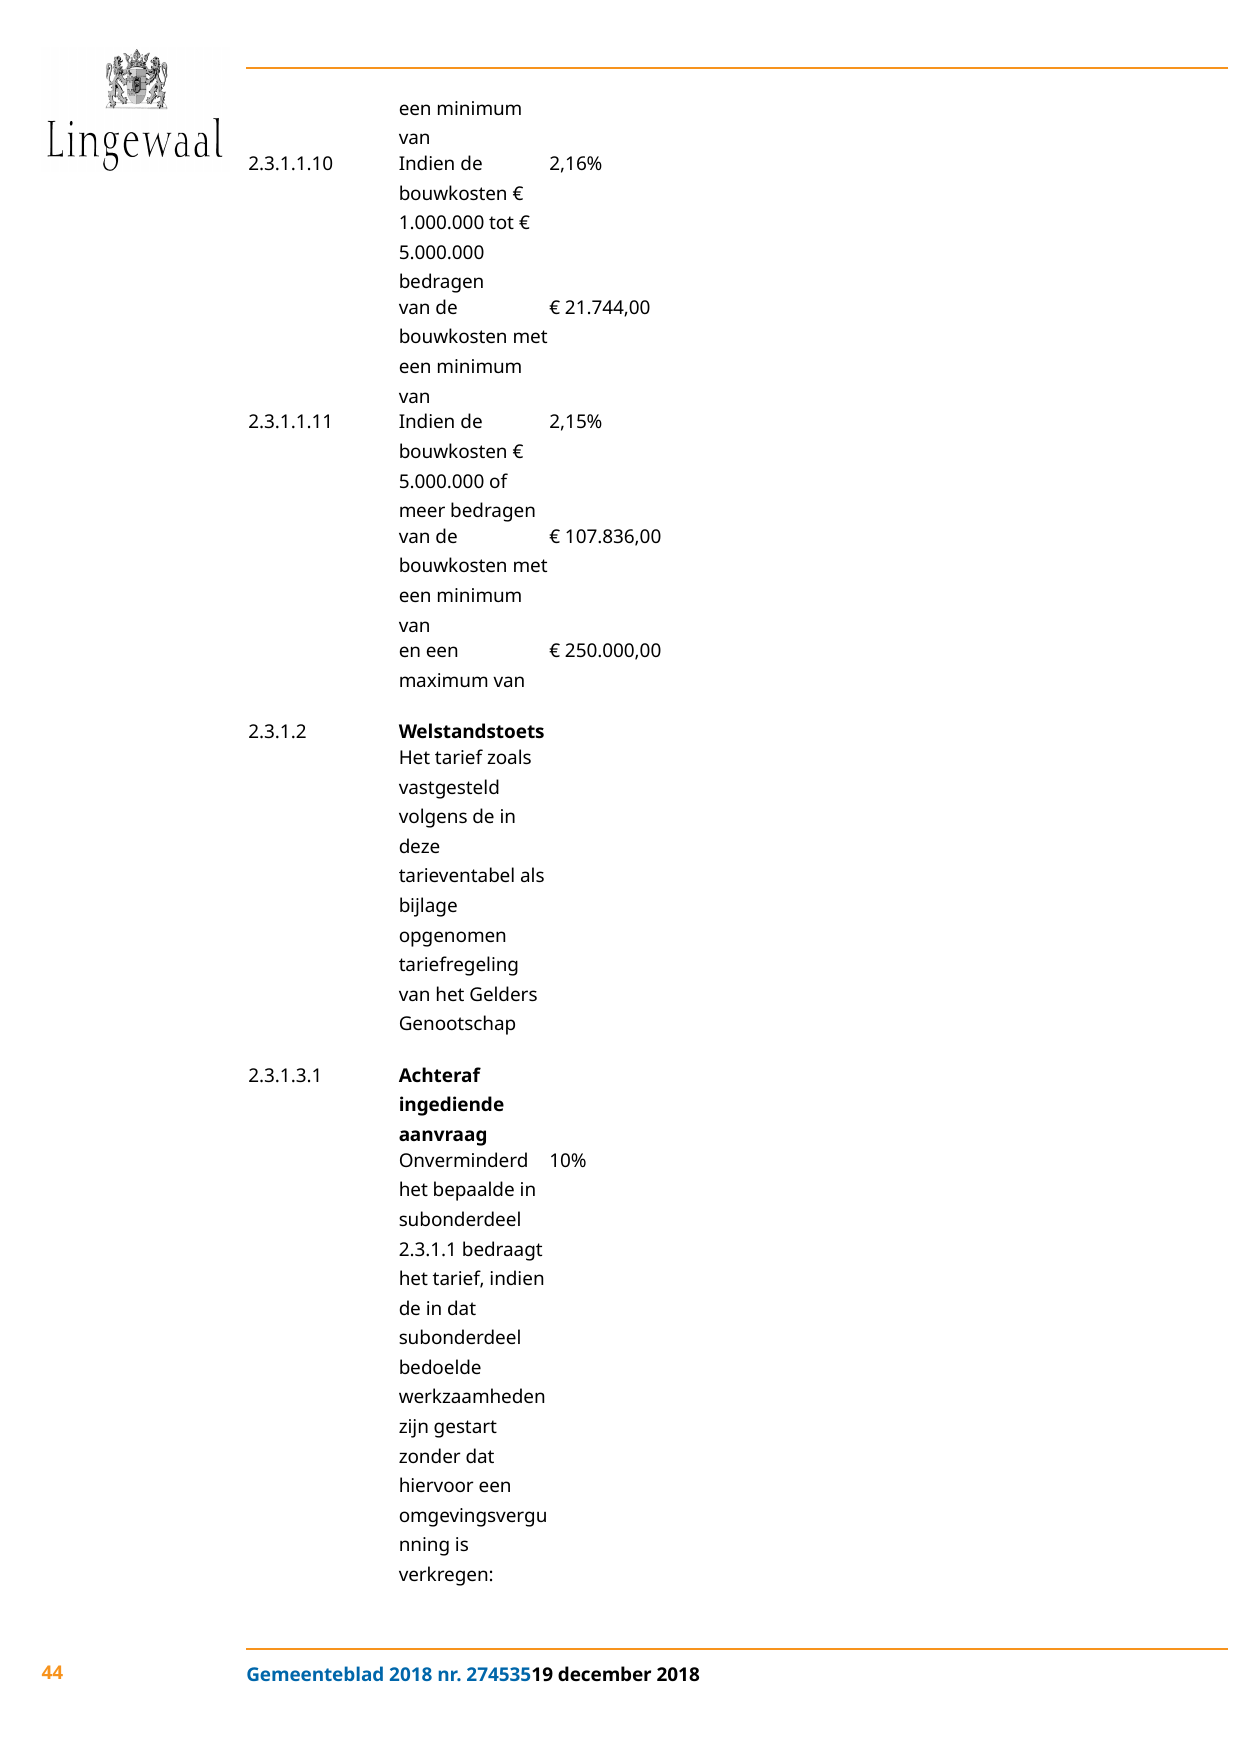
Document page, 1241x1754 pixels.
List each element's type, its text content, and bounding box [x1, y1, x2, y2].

table_cell [248, 638, 398, 693]
table_cell [549, 719, 700, 744]
table_cell € 21.744,00 [549, 294, 700, 409]
table_cell [399, 693, 549, 719]
table_cell van de bouwkosten met een minimum van [399, 294, 549, 409]
table_cell [549, 693, 700, 719]
picture [41, 47, 231, 172]
table_cell een minimum van [399, 95, 549, 150]
table_cell Het tarief zoals vastgesteld volgens de in deze tarieventabel als bijlage opgenomen tariefregeling van het Gelders Genootschap [399, 744, 549, 1036]
table_cell [549, 95, 700, 150]
table_cell 10% [549, 1147, 700, 1587]
table_cell [399, 1036, 549, 1062]
table_cell 2.3.1.1.11 [248, 409, 398, 523]
table_cell [248, 744, 398, 1036]
table_cell [248, 1036, 398, 1062]
table_cell [248, 294, 398, 409]
table_cell [248, 523, 398, 638]
table_cell [549, 744, 700, 1036]
table_cell 2.3.1.3.1 [248, 1062, 398, 1147]
table_cell [549, 1062, 700, 1147]
table_cell [248, 95, 398, 150]
table_cell 2.3.1.1.10 [248, 150, 398, 294]
table_cell Indien de bouwkosten € 1.000.000 tot € 5.000.000 bedragen [399, 150, 549, 294]
table_cell 2,15% [549, 409, 700, 523]
table_cell [248, 1147, 398, 1587]
table_cell Onverminderd het bepaalde in subonderdeel 2.3.1.1 bedraagt het tarief, indien de in dat subonderdeel bedoelde werkzaamheden zijn gestart zonder dat hiervoor een omgevingsvergunning is verkregen: [399, 1147, 549, 1587]
table_cell Welstandstoets [399, 719, 549, 744]
table_cell Achteraf ingediende aanvraag [399, 1062, 549, 1147]
table_cell € 250.000,00 [549, 638, 700, 693]
table_cell en een maximum van [399, 638, 549, 693]
table_cell 2.3.1.2 [248, 719, 398, 744]
table_cell [549, 1036, 700, 1062]
table_cell [248, 693, 398, 719]
table_cell 2,16% [549, 150, 700, 294]
table_cell van de bouwkosten met een minimum van [399, 523, 549, 638]
table_cell Indien de bouwkosten € 5.000.000 of meer bedragen [399, 409, 549, 523]
table_cell € 107.836,00 [549, 523, 700, 638]
